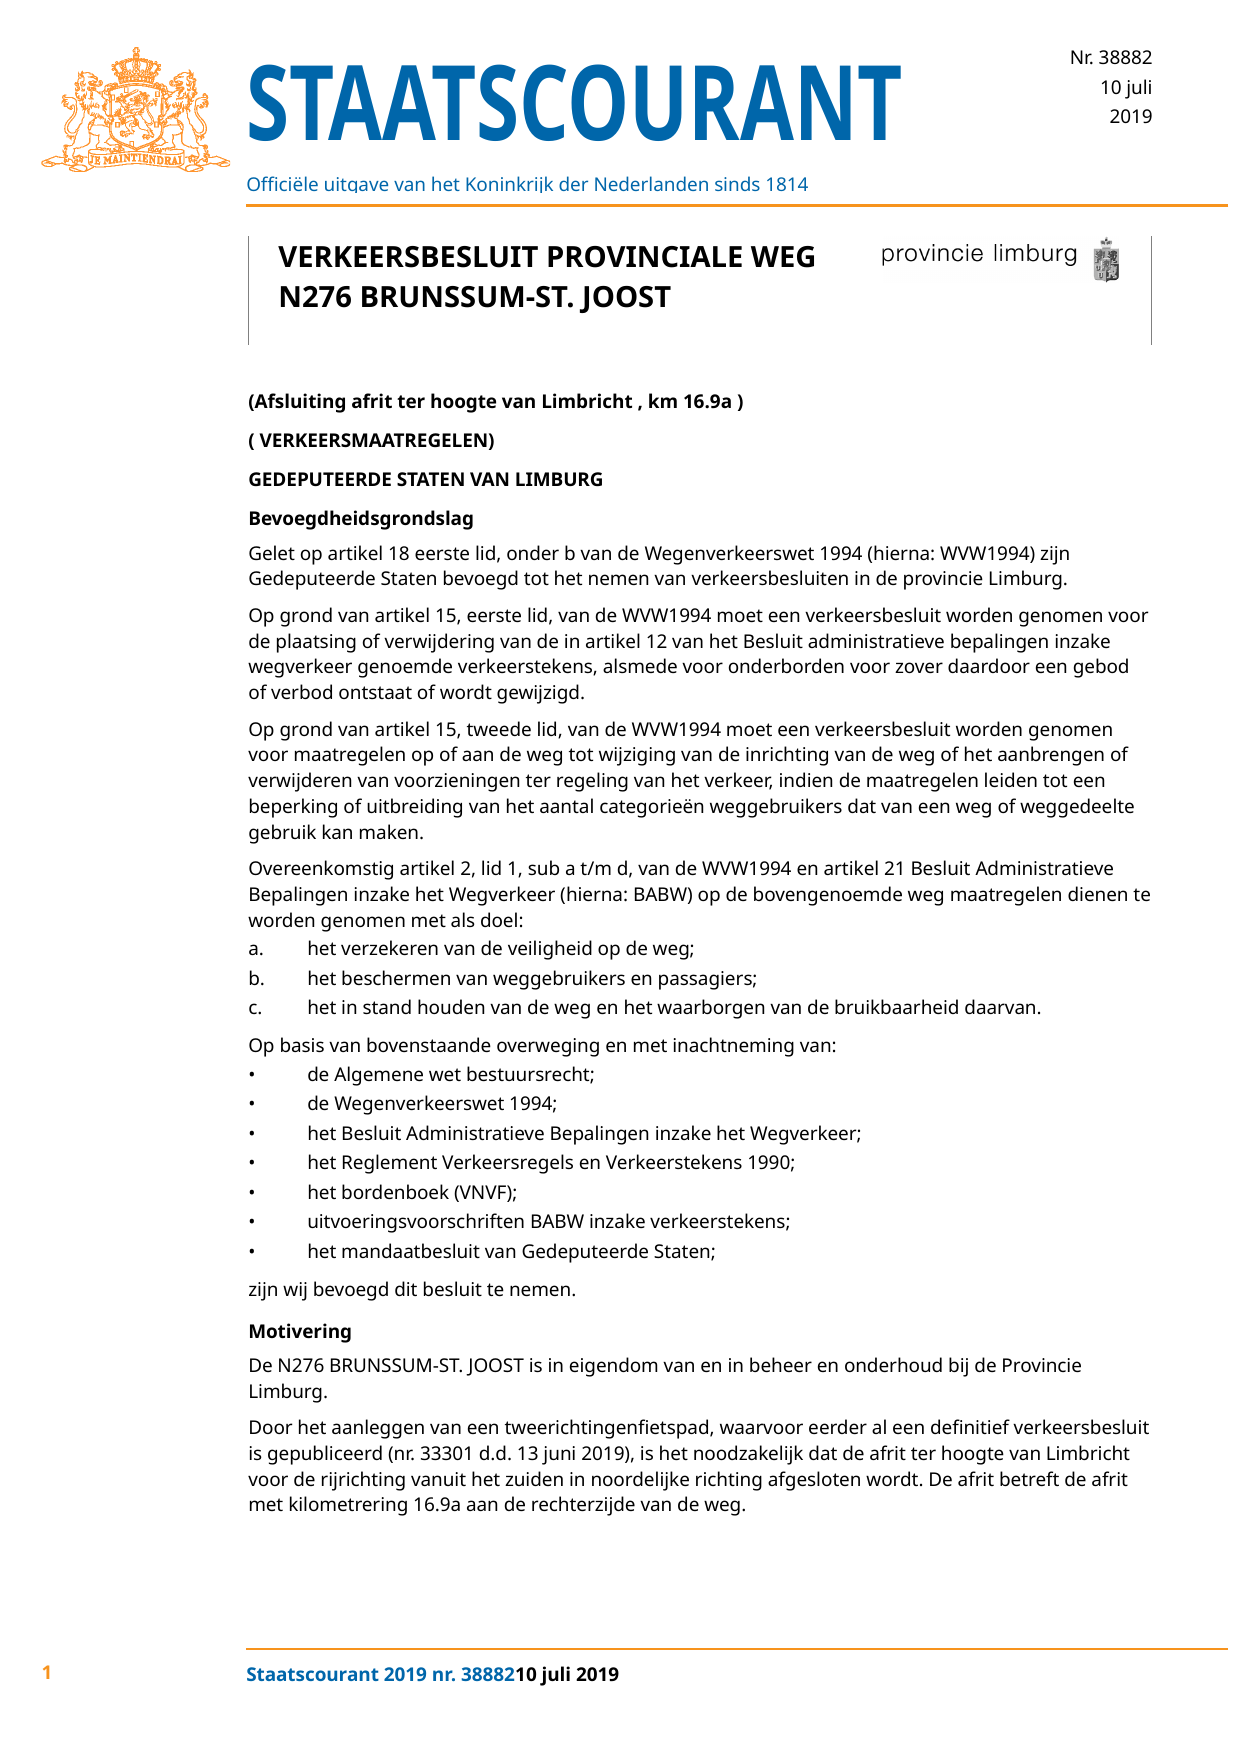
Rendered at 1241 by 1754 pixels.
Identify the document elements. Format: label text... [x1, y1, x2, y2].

text Op grond van artikel 15, eerste lid, van de WVW1994 moet een verkeersbesluit worden genomen voor de plaatsing of verwijdering van de in artikel 12 van het Besluit administratieve bepalingen inzake wegverkeer genoemde verkeerstekens, alsmede voor onderborden voor zover daardoor een gebod of verbod ontstaat of wordt gewijzigd. [248, 602, 1152, 705]
text ( VERKEERSMAATREGELEN) [248, 427, 1152, 453]
list uitvoeringsvoorschriften BABW inzake verkeerstekens; [248, 1209, 1152, 1234]
picture [41, 47, 231, 172]
table_header [850, 236, 1151, 345]
list het mandaatbesluit van Gedeputeerde Staten; [248, 1238, 1152, 1264]
list het bordenboek (VNVF); [248, 1179, 1152, 1205]
table_header VERKEERSBESLUIT PROVINCIALE WEG N276 BRUNSSUM-ST. JOOST [249, 236, 850, 345]
text Motivering [248, 1318, 1152, 1344]
text De N276 BRUNSSUM-ST. JOOST is in eigendom van en in beheer en onderhoud bij de Provincie Limburg. [248, 1352, 1152, 1403]
list de Wegenverkeerswet 1994; [248, 1090, 1152, 1116]
list het verzekeren van de veiligheid op de weg; [248, 935, 1152, 961]
text GEDEPUTEERDE STATEN VAN LIMBURG [248, 466, 1152, 492]
list het beschermen van weggebruikers en passagiers; [248, 965, 1152, 991]
text Op grond van artikel 15, tweede lid, van de WVW1994 moet een verkeersbesluit worden genomen voor maatregelen op of aan de weg tot wijziging van de inrichting van de weg of het aanbrengen of verwijderen van voorzieningen ter regeling van het verkeer, indien de maatregelen leiden tot een beperking of uitbreiding van het aantal categorieën weggebruikers dat van een weg of weggedeelte gebruik kan maken. [248, 716, 1152, 844]
list de Algemene wet bestuursrecht; [248, 1061, 1152, 1086]
text Overeenkomstig artikel 2, lid 1, sub a t/m d, van de WVW1994 en artikel 21 Besluit Administratieve Bepalingen inzake het Wegverkeer (hierna: BABW) op de bovengenoemde weg maatregelen dienen te worden genomen met als doel: [248, 856, 1152, 933]
text Op basis van bovenstaande overweging en met inachtneming van: [248, 1032, 1152, 1058]
picture [882, 236, 1119, 283]
text (Afsluiting afrit ter hoogte van Limbricht , km 16.9a ) [248, 388, 1152, 413]
list het in stand houden van de weg en het waarborgen van de bruikbaarheid daarvan. [248, 994, 1152, 1020]
text Gelet op artikel 18 eerste lid, onder b van de Wegenverkeerswet 1994 (hierna: WVW1994) zijn Gedeputeerde Staten bevoegd tot het nemen van verkeersbesluiten in de provincie Limburg. [248, 540, 1152, 591]
text Door het aanleggen van een tweerichtingenfietspad, waarvoor eerder al een definitief verkeersbesluit is gepubliceerd (nr. 33301 d.d. 13 juni 2019), is het noodzakelijk dat de afrit ter hoogte van Limbricht voor de rijrichting vanuit het zuiden in noordelijke richting afgesloten wordt. De afrit betreft de afrit met kilometrering 16.9a aan de rechterzijde van de weg. [248, 1414, 1152, 1517]
list het Reglement Verkeersregels en Verkeerstekens 1990; [248, 1149, 1152, 1175]
text Bevoegdheidsgrondslag [248, 506, 1152, 531]
list het Besluit Administratieve Bepalingen inzake het Wegverkeer; [248, 1120, 1152, 1146]
text zijn wij bevoegd dit besluit te nemen. [248, 1276, 1152, 1302]
